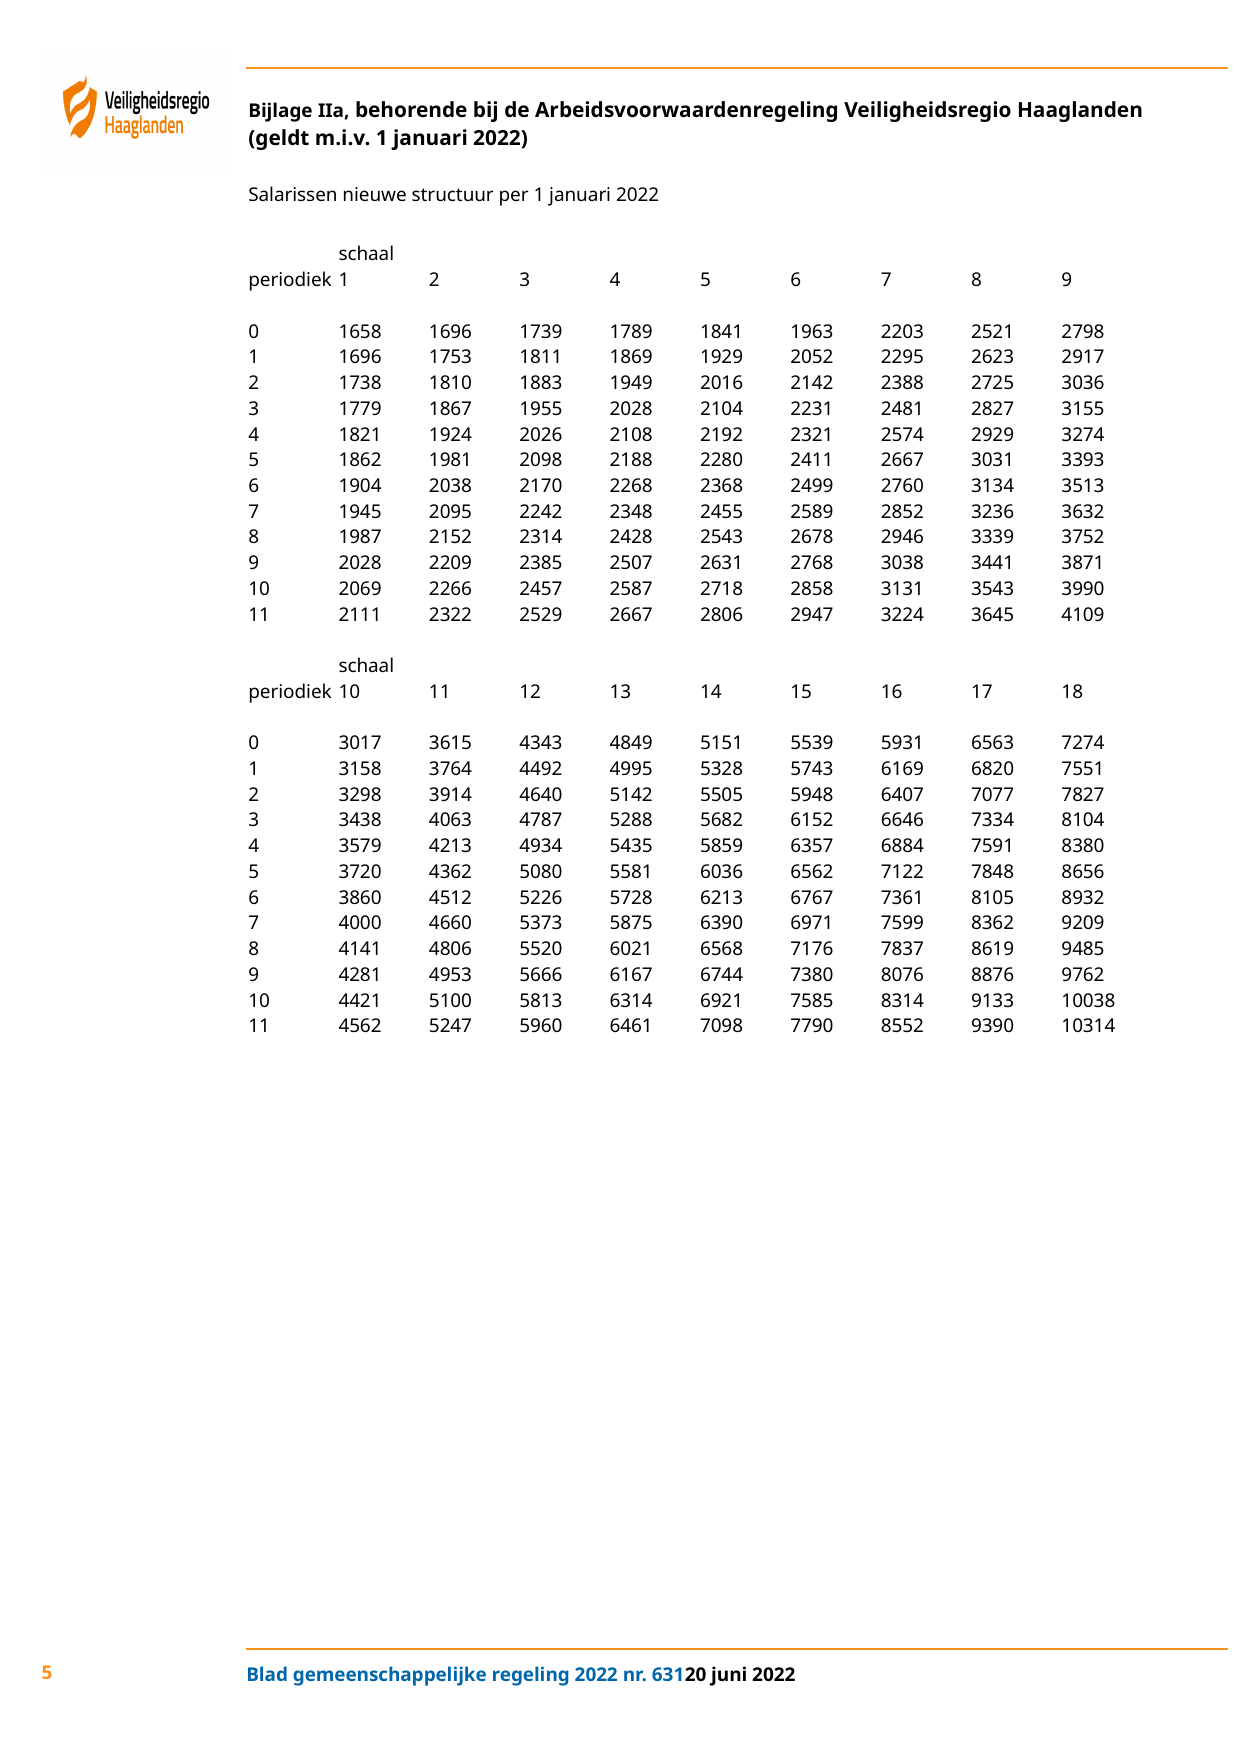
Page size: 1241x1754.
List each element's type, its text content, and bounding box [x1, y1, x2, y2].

table_cell 2858 [790, 575, 881, 601]
table_cell 10 [248, 575, 338, 601]
table_cell 6213 [700, 884, 790, 909]
table_cell 4640 [519, 781, 609, 807]
table_cell 2052 [790, 344, 881, 369]
table_cell 2623 [971, 344, 1061, 369]
table_cell 5859 [700, 833, 790, 858]
table_cell 8 [248, 524, 338, 549]
table_cell 1739 [519, 318, 609, 343]
table_cell 2295 [881, 344, 971, 369]
table_cell [1061, 627, 1152, 652]
table_header [429, 241, 519, 266]
table_cell [790, 627, 881, 652]
table_cell 2028 [338, 549, 429, 575]
table_cell 2529 [519, 601, 609, 627]
table_cell 7176 [790, 935, 881, 961]
table_cell 2798 [1061, 318, 1152, 343]
table_cell 2852 [881, 498, 971, 524]
table_cell 5 [248, 446, 338, 472]
table_cell 7591 [971, 833, 1061, 858]
table_cell 5226 [519, 884, 609, 909]
table_cell [338, 627, 429, 652]
table_cell 3513 [1061, 472, 1152, 498]
table_cell 10314 [1061, 1013, 1152, 1038]
table_cell 2314 [519, 524, 609, 549]
table_cell [429, 292, 519, 318]
table_cell 3393 [1061, 446, 1152, 472]
table_cell 4 [248, 421, 338, 446]
table_cell 7 [248, 498, 338, 524]
table_cell 2718 [700, 575, 790, 601]
table_cell 2667 [609, 601, 700, 627]
table_cell 3274 [1061, 421, 1152, 446]
table_cell 2209 [429, 549, 519, 575]
table_cell 4660 [429, 910, 519, 935]
table_cell 4 [609, 266, 700, 292]
table_cell 8314 [881, 987, 971, 1012]
table_cell 5875 [609, 910, 700, 935]
table_cell 4213 [429, 833, 519, 858]
table_cell 6314 [609, 987, 700, 1012]
table_cell 2242 [519, 498, 609, 524]
table_cell 2038 [429, 472, 519, 498]
table_cell 1811 [519, 344, 609, 369]
table_cell 3752 [1061, 524, 1152, 549]
table_cell 4063 [429, 807, 519, 832]
table_cell 5151 [700, 730, 790, 755]
table_cell 9390 [971, 1013, 1061, 1038]
table_cell 7077 [971, 781, 1061, 807]
table_cell 3615 [429, 730, 519, 755]
table_cell 3990 [1061, 575, 1152, 601]
table_cell [790, 292, 881, 318]
table_cell 2348 [609, 498, 700, 524]
table_cell 4281 [338, 961, 429, 987]
table_cell 1981 [429, 446, 519, 472]
table_cell [609, 652, 700, 678]
table_cell 5682 [700, 807, 790, 832]
table_cell 3 [519, 266, 609, 292]
table_cell 4141 [338, 935, 429, 961]
table_cell 1 [248, 755, 338, 781]
table_cell 1862 [338, 446, 429, 472]
table_cell 2388 [881, 369, 971, 395]
table_cell 5435 [609, 833, 700, 858]
table_cell [700, 704, 790, 729]
table_cell 2543 [700, 524, 790, 549]
table_cell 7274 [1061, 730, 1152, 755]
table_cell [248, 652, 338, 678]
table_cell 3031 [971, 446, 1061, 472]
table_cell 1867 [429, 395, 519, 421]
table_cell 4995 [609, 755, 700, 781]
table_cell 5 [700, 266, 790, 292]
table_cell [881, 704, 971, 729]
table_cell 6169 [881, 755, 971, 781]
table_cell 2428 [609, 524, 700, 549]
table_cell 1696 [429, 318, 519, 343]
table_cell 3298 [338, 781, 429, 807]
picture [41, 47, 231, 172]
table_cell 3914 [429, 781, 519, 807]
table_cell [881, 627, 971, 652]
table_cell [609, 627, 700, 652]
table_cell 2203 [881, 318, 971, 343]
table_cell 2280 [700, 446, 790, 472]
table_cell 1955 [519, 395, 609, 421]
table_cell 8 [248, 935, 338, 961]
table_cell 2411 [790, 446, 881, 472]
table_cell 4362 [429, 858, 519, 884]
table_cell 6390 [700, 910, 790, 935]
table_cell [338, 292, 429, 318]
table_cell 9209 [1061, 910, 1152, 935]
table_cell 4109 [1061, 601, 1152, 627]
table_cell 6 [248, 884, 338, 909]
table_cell 2587 [609, 575, 700, 601]
table_cell [700, 292, 790, 318]
table_cell 7334 [971, 807, 1061, 832]
table_cell 2268 [609, 472, 700, 498]
table_cell 7585 [790, 987, 881, 1012]
table_cell [790, 704, 881, 729]
table_cell [700, 627, 790, 652]
table_cell 10 [248, 987, 338, 1012]
table_cell 0 [248, 318, 338, 343]
table_cell 4000 [338, 910, 429, 935]
table_cell 2385 [519, 549, 609, 575]
table_cell 3860 [338, 884, 429, 909]
table_header [790, 241, 881, 266]
table_cell 0 [248, 730, 338, 755]
table_cell 7098 [700, 1013, 790, 1038]
table_cell 3038 [881, 549, 971, 575]
table_cell 1738 [338, 369, 429, 395]
table_cell 7 [248, 910, 338, 935]
table_cell 3579 [338, 833, 429, 858]
table_cell 3441 [971, 549, 1061, 575]
table_cell 4849 [609, 730, 700, 755]
table_cell 4806 [429, 935, 519, 961]
table_cell 2457 [519, 575, 609, 601]
table_cell 1696 [338, 344, 429, 369]
table_cell 8656 [1061, 858, 1152, 884]
table_cell [971, 627, 1061, 652]
table_cell 8104 [1061, 807, 1152, 832]
table_cell 3017 [338, 730, 429, 755]
table_cell 1810 [429, 369, 519, 395]
table_cell 5142 [609, 781, 700, 807]
table_cell 9 [248, 961, 338, 987]
table_cell 1963 [790, 318, 881, 343]
table_cell 5960 [519, 1013, 609, 1038]
table_cell [790, 652, 881, 678]
table_cell 6884 [881, 833, 971, 858]
table_cell 1924 [429, 421, 519, 446]
table_cell 8105 [971, 884, 1061, 909]
table_cell 7848 [971, 858, 1061, 884]
table_cell 5539 [790, 730, 881, 755]
table_cell [881, 292, 971, 318]
table_cell 3438 [338, 807, 429, 832]
table_cell 2574 [881, 421, 971, 446]
table_cell schaal [338, 652, 429, 678]
table_cell 6357 [790, 833, 881, 858]
table_cell 5288 [609, 807, 700, 832]
table_cell 5 [248, 858, 338, 884]
table_cell 2499 [790, 472, 881, 498]
table_cell 4421 [338, 987, 429, 1012]
table_cell 5813 [519, 987, 609, 1012]
table_cell 7827 [1061, 781, 1152, 807]
table_cell 11 [429, 678, 519, 704]
table_cell 1841 [700, 318, 790, 343]
table_cell 17 [971, 678, 1061, 704]
table_cell 2917 [1061, 344, 1152, 369]
table_cell 1779 [338, 395, 429, 421]
table_cell 6461 [609, 1013, 700, 1038]
table_cell 2108 [609, 421, 700, 446]
table_cell [971, 704, 1061, 729]
table_cell 8076 [881, 961, 971, 987]
table_cell 6152 [790, 807, 881, 832]
table_cell 7837 [881, 935, 971, 961]
table_cell 7122 [881, 858, 971, 884]
table_cell 6 [248, 472, 338, 498]
table_cell 7790 [790, 1013, 881, 1038]
table_cell 1949 [609, 369, 700, 395]
table_cell 4343 [519, 730, 609, 755]
table_cell 1883 [519, 369, 609, 395]
table_cell 6 [790, 266, 881, 292]
table_cell 10 [338, 678, 429, 704]
table_cell 6167 [609, 961, 700, 987]
table_header [971, 241, 1061, 266]
table_cell 4492 [519, 755, 609, 781]
table_header schaal [338, 241, 429, 266]
table_cell [881, 652, 971, 678]
table_cell 2111 [338, 601, 429, 627]
table_cell 7380 [790, 961, 881, 987]
table_cell 3764 [429, 755, 519, 781]
table_cell 1658 [338, 318, 429, 343]
table_cell 2947 [790, 601, 881, 627]
table_cell [338, 704, 429, 729]
table_cell 12 [519, 678, 609, 704]
table_cell 2631 [700, 549, 790, 575]
table_cell 7361 [881, 884, 971, 909]
table_cell 2170 [519, 472, 609, 498]
table_cell 2481 [881, 395, 971, 421]
table_cell 2104 [700, 395, 790, 421]
table_cell 3720 [338, 858, 429, 884]
table_cell 1987 [338, 524, 429, 549]
table_cell 9762 [1061, 961, 1152, 987]
table_cell 5666 [519, 961, 609, 987]
text Salarissen nieuwe structuur per 1 januari 2022 [248, 181, 1152, 207]
table_cell 2 [248, 369, 338, 395]
table_cell 3036 [1061, 369, 1152, 395]
table_cell 5581 [609, 858, 700, 884]
table_cell 5505 [700, 781, 790, 807]
table_cell [609, 704, 700, 729]
table_cell 5373 [519, 910, 609, 935]
table_cell 11 [248, 1013, 338, 1038]
table_cell periodiek [248, 678, 338, 704]
table_cell 1789 [609, 318, 700, 343]
table_header [519, 241, 609, 266]
table_cell 6921 [700, 987, 790, 1012]
table_cell 18 [1061, 678, 1152, 704]
table_cell 1929 [700, 344, 790, 369]
table_cell 5743 [790, 755, 881, 781]
table_cell 8 [971, 266, 1061, 292]
table_cell 5100 [429, 987, 519, 1012]
table_cell 10038 [1061, 987, 1152, 1012]
table_cell 2667 [881, 446, 971, 472]
table_cell [248, 704, 338, 729]
table_cell 2142 [790, 369, 881, 395]
table_cell 8380 [1061, 833, 1152, 858]
table_cell 2725 [971, 369, 1061, 395]
table_cell [609, 292, 700, 318]
table_cell 2760 [881, 472, 971, 498]
table_cell 4562 [338, 1013, 429, 1038]
table_cell 1821 [338, 421, 429, 446]
table_cell 5520 [519, 935, 609, 961]
table_header [1061, 241, 1152, 266]
table_cell 3 [248, 807, 338, 832]
table_cell 1945 [338, 498, 429, 524]
table_cell 2678 [790, 524, 881, 549]
table_cell 6562 [790, 858, 881, 884]
table_cell 6820 [971, 755, 1061, 781]
table_cell 2028 [609, 395, 700, 421]
table_cell [1061, 292, 1152, 318]
table_cell 2806 [700, 601, 790, 627]
table_cell 2069 [338, 575, 429, 601]
table_cell 3871 [1061, 549, 1152, 575]
table_cell 6563 [971, 730, 1061, 755]
table_cell [700, 652, 790, 678]
table_cell 8362 [971, 910, 1061, 935]
table_cell 2095 [429, 498, 519, 524]
table_cell 2 [429, 266, 519, 292]
table_cell 2455 [700, 498, 790, 524]
table_cell [519, 292, 609, 318]
table_cell 3543 [971, 575, 1061, 601]
table_cell 6646 [881, 807, 971, 832]
table_cell 2192 [700, 421, 790, 446]
table_cell 6744 [700, 961, 790, 987]
table_cell 1904 [338, 472, 429, 498]
table_cell 9 [1061, 266, 1152, 292]
table_cell 2521 [971, 318, 1061, 343]
table_cell 2321 [790, 421, 881, 446]
table_cell 2507 [609, 549, 700, 575]
table_cell 3236 [971, 498, 1061, 524]
text Bijlage IIa, behorende bij de Arbeidsvoorwaardenregeling Veiligheidsregio Haaglanden (geldt m.i.v. 1 januari 2022) [248, 95, 1152, 152]
table_cell 2188 [609, 446, 700, 472]
table_cell 6036 [700, 858, 790, 884]
table_cell 11 [248, 601, 338, 627]
table_cell 3155 [1061, 395, 1152, 421]
table_header [609, 241, 700, 266]
table_cell 2322 [429, 601, 519, 627]
table_cell [971, 292, 1061, 318]
table_cell 9485 [1061, 935, 1152, 961]
table_cell 13 [609, 678, 700, 704]
table_cell 3224 [881, 601, 971, 627]
table_cell 15 [790, 678, 881, 704]
table_cell 2231 [790, 395, 881, 421]
table_cell 1753 [429, 344, 519, 369]
table_cell 7599 [881, 910, 971, 935]
table_cell 9133 [971, 987, 1061, 1012]
table_cell 3 [248, 395, 338, 421]
table_cell 3632 [1061, 498, 1152, 524]
table_cell 2266 [429, 575, 519, 601]
table_cell 8552 [881, 1013, 971, 1038]
table_cell 3134 [971, 472, 1061, 498]
table_cell 8932 [1061, 884, 1152, 909]
table_cell 2152 [429, 524, 519, 549]
table_cell 2016 [700, 369, 790, 395]
table_cell [519, 627, 609, 652]
table_cell 7551 [1061, 755, 1152, 781]
table_cell 2368 [700, 472, 790, 498]
table_cell 6971 [790, 910, 881, 935]
table_cell 2098 [519, 446, 609, 472]
table_cell 2 [248, 781, 338, 807]
table_cell 7 [881, 266, 971, 292]
table_cell 4 [248, 833, 338, 858]
table_header [700, 241, 790, 266]
table_cell 4512 [429, 884, 519, 909]
table_cell 3158 [338, 755, 429, 781]
table_cell 2026 [519, 421, 609, 446]
table_cell 5948 [790, 781, 881, 807]
table_cell 3339 [971, 524, 1061, 549]
table_cell [248, 292, 338, 318]
table_cell [1061, 652, 1152, 678]
table_cell 4953 [429, 961, 519, 987]
table_cell [1061, 704, 1152, 729]
table_header [881, 241, 971, 266]
table_cell 1869 [609, 344, 700, 369]
table_cell [248, 627, 338, 652]
table_cell 2827 [971, 395, 1061, 421]
table_cell [429, 627, 519, 652]
table_cell [429, 652, 519, 678]
table_cell 2589 [790, 498, 881, 524]
table_cell 5080 [519, 858, 609, 884]
table_cell 8876 [971, 961, 1061, 987]
table_cell 14 [700, 678, 790, 704]
table_cell 5931 [881, 730, 971, 755]
table_cell 9 [248, 549, 338, 575]
table_cell 2946 [881, 524, 971, 549]
table_cell periodiek [248, 266, 338, 292]
table_cell 4934 [519, 833, 609, 858]
table_cell [519, 652, 609, 678]
table_cell [429, 704, 519, 729]
table_cell 6767 [790, 884, 881, 909]
table_cell 8619 [971, 935, 1061, 961]
table_cell 16 [881, 678, 971, 704]
table_header [248, 241, 338, 266]
table_cell 3645 [971, 601, 1061, 627]
table_cell 5247 [429, 1013, 519, 1038]
table_cell 6407 [881, 781, 971, 807]
table_cell 5728 [609, 884, 700, 909]
table_cell [971, 652, 1061, 678]
table_cell 1 [338, 266, 429, 292]
table_cell 2929 [971, 421, 1061, 446]
table_cell [519, 704, 609, 729]
table_cell 4787 [519, 807, 609, 832]
table_cell 1 [248, 344, 338, 369]
table_cell 6021 [609, 935, 700, 961]
table_cell 5328 [700, 755, 790, 781]
table_cell 2768 [790, 549, 881, 575]
table_cell 6568 [700, 935, 790, 961]
table_cell 3131 [881, 575, 971, 601]
